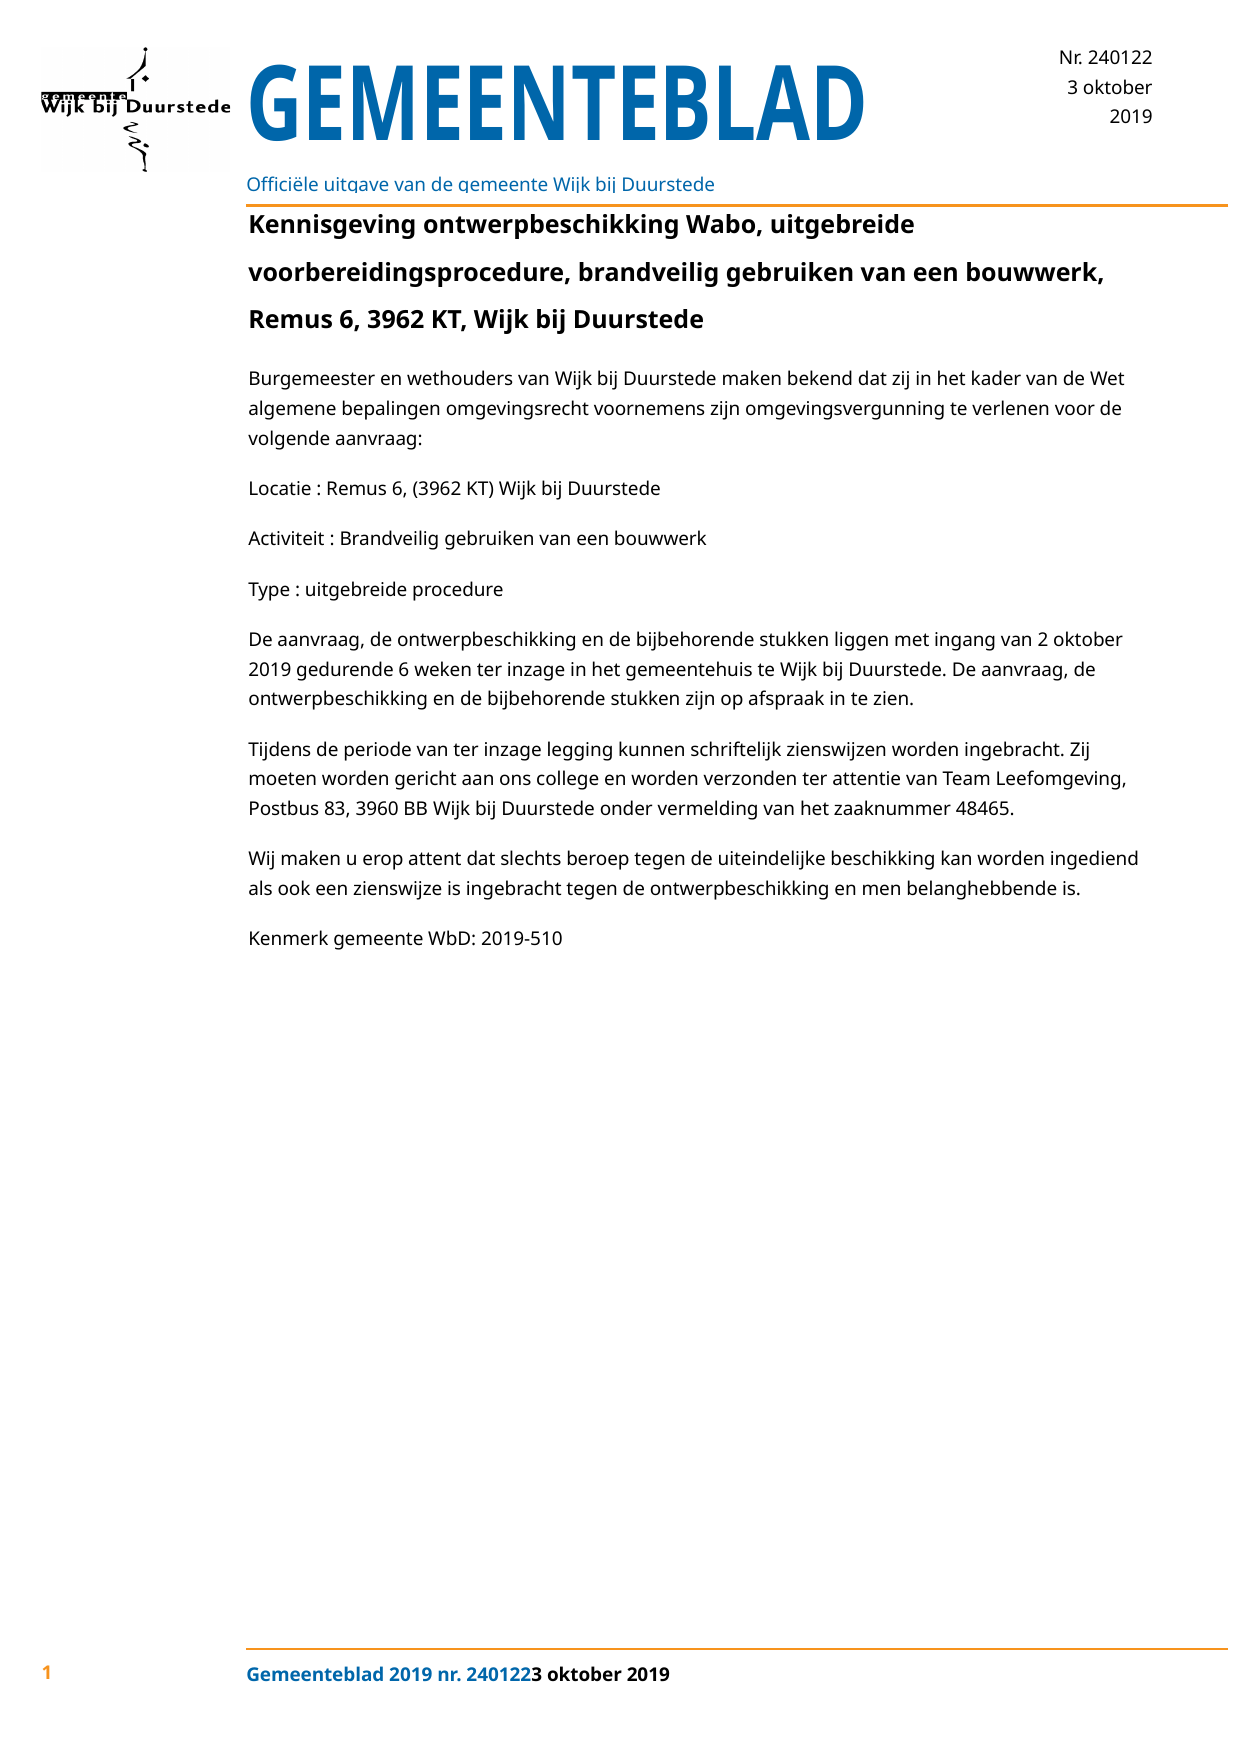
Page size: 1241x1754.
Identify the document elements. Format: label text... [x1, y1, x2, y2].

text De aanvraag, de ontwerpbeschikking en de bijbehorende stukken liggen met ingang van 2 oktober 2019 gedurende 6 weken ter inzage in het gemeentehuis te Wijk bij Duurstede. De aanvraag, de ontwerpbeschikking en de bijbehorende stukken zijn op afspraak in te zien. [248, 626, 1152, 711]
text Locatie : Remus 6, (3962 KT) Wijk bij Duurstede [248, 475, 1152, 501]
text Tijdens de periode van ter inzage legging kunnen schriftelijk zienswijzen worden ingebracht. Zij moeten worden gericht aan ons college en worden verzonden ter attentie van Team Leefomgeving, Postbus 83, 3960 BB Wijk bij Duurstede onder vermelding van het zaaknummer 48465. [248, 736, 1152, 821]
text Wij maken u erop attent dat slechts beroep tegen de uiteindelijke beschikking kan worden ingediend als ook een zienswijze is ingebracht tegen de ontwerpbeschikking en men belanghebbende is. [248, 846, 1152, 901]
picture [41, 47, 231, 172]
text Kenmerk gemeente WbD: 2019-510 [248, 926, 1152, 951]
text Activiteit : Brandveilig gebruiken van een bouwwerk [248, 526, 1152, 551]
text Kennisgeving ontwerpbeschikking Wabo, uitgebreide voorbereidingsprocedure, brandveilig gebruiken van een bouwwerk, Remus 6, 3962 KT, Wijk bij Duurstede [248, 207, 1152, 336]
text Burgemeester en wethouders van Wijk bij Duurstede maken bekend dat zij in het kader van de Wet algemene bepalingen omgevingsrecht voornemens zijn omgevingsvergunning te verlenen voor de volgende aanvraag: [248, 366, 1152, 450]
text Type : uitgebreide procedure [248, 576, 1152, 602]
